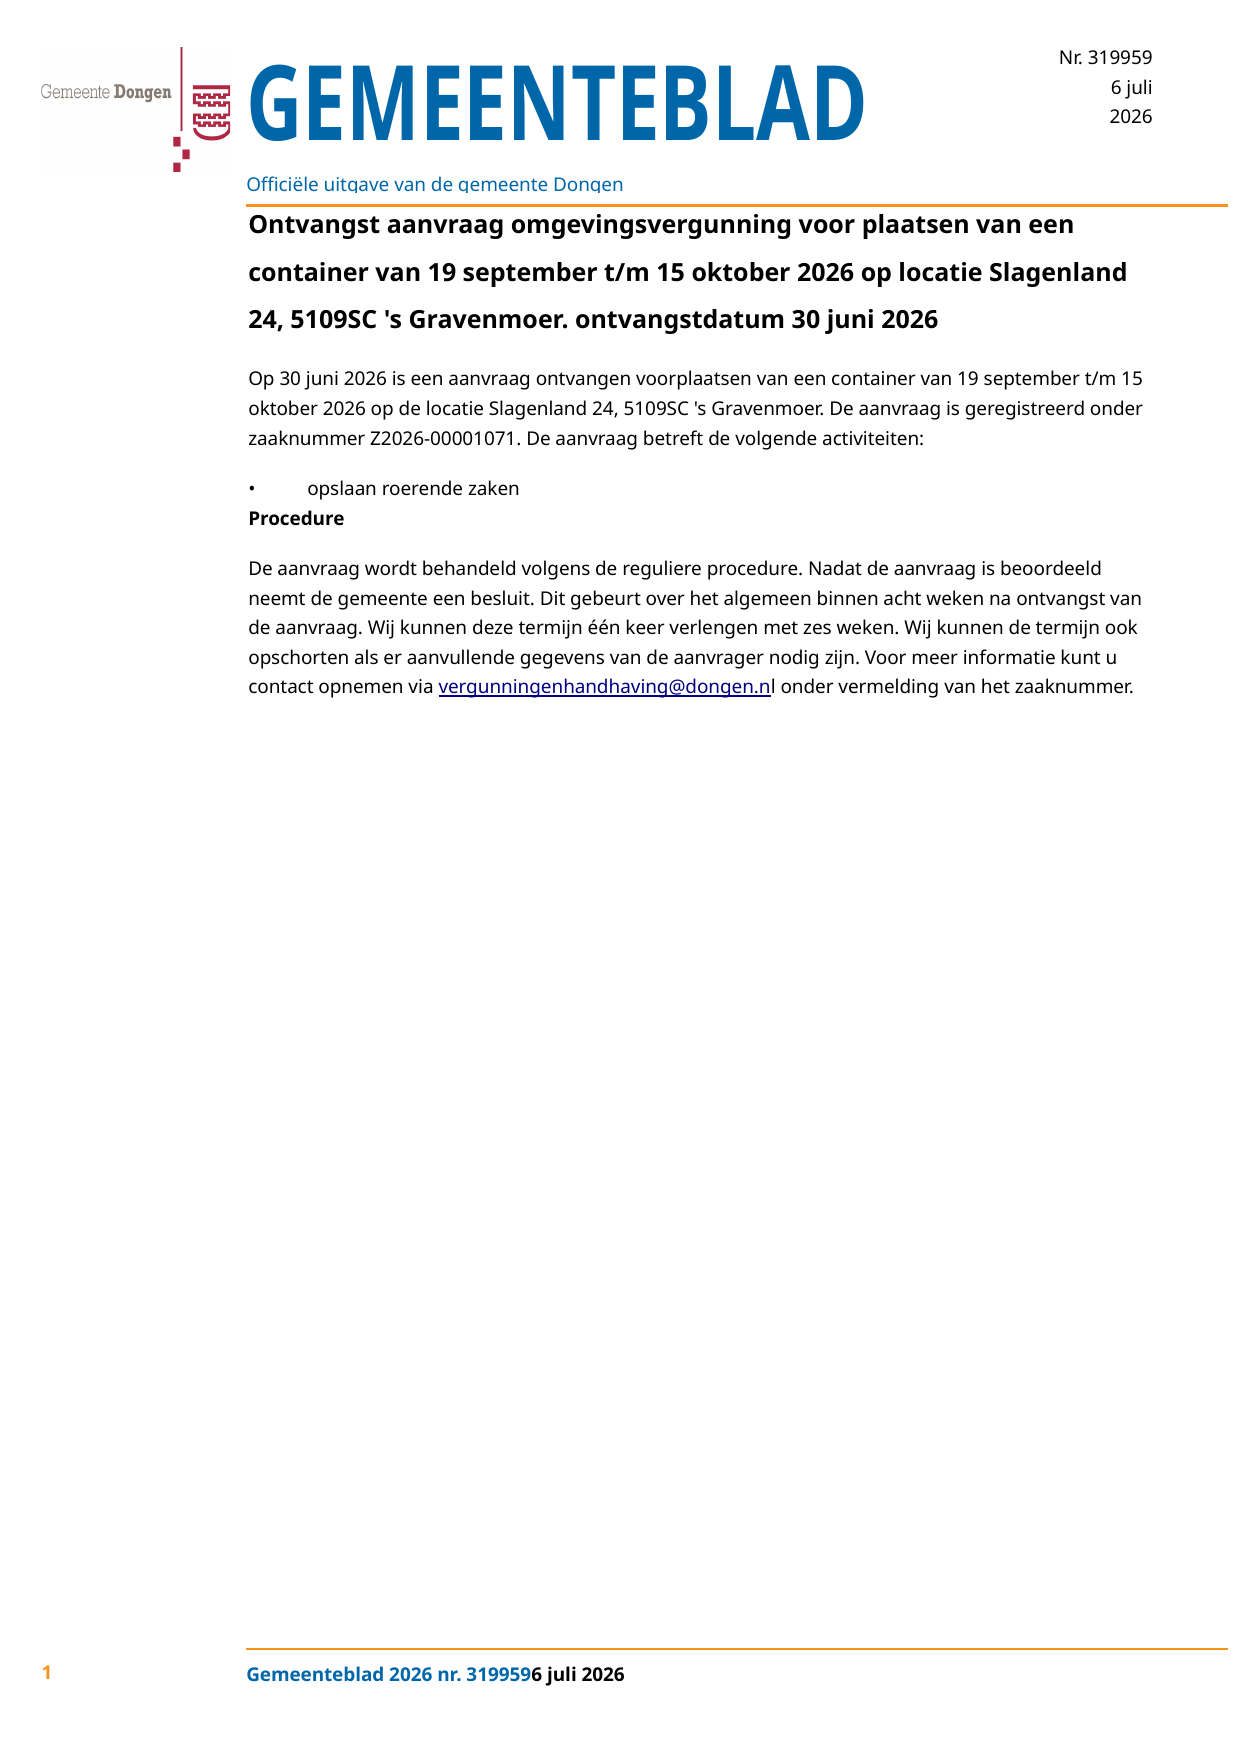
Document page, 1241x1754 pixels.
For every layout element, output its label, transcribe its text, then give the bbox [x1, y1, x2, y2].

text Op 30 juni 2026 is een aanvraag ontvangen voorplaatsen van een container van 19 september t/m 15 oktober 2026 op de locatie Slagenland 24, 5109SC 's Gravenmoer. De aanvraag is geregistreerd onder zaaknummer Z2026-00001071. De aanvraag betreft de volgende activiteiten: [248, 366, 1152, 450]
picture [41, 47, 231, 172]
list opslaan roerende zaken [248, 475, 1152, 501]
text De aanvraag wordt behandeld volgens de reguliere procedure. Nadat de aanvraag is beoordeeld neemt de gemeente een besluit. Dit gebeurt over het algemeen binnen acht weken na ontvangst van de aanvraag. Wij kunnen deze termijn één keer verlengen met zes weken. Wij kunnen de termijn ook opschorten als er aanvullende gegevens van de aanvrager nodig zijn. Voor meer informatie kunt u contact opnemen via vergunningenhandhaving@dongen.nl onder vermelding van het zaaknummer. [248, 555, 1152, 699]
text Procedure [248, 505, 1152, 530]
text Ontvangst aanvraag omgevingsvergunning voor plaatsen van een container van 19 september t/m 15 oktober 2026 op locatie Slagenland 24, 5109SC 's Gravenmoer. ontvangstdatum 30 juni 2026 [248, 207, 1152, 336]
